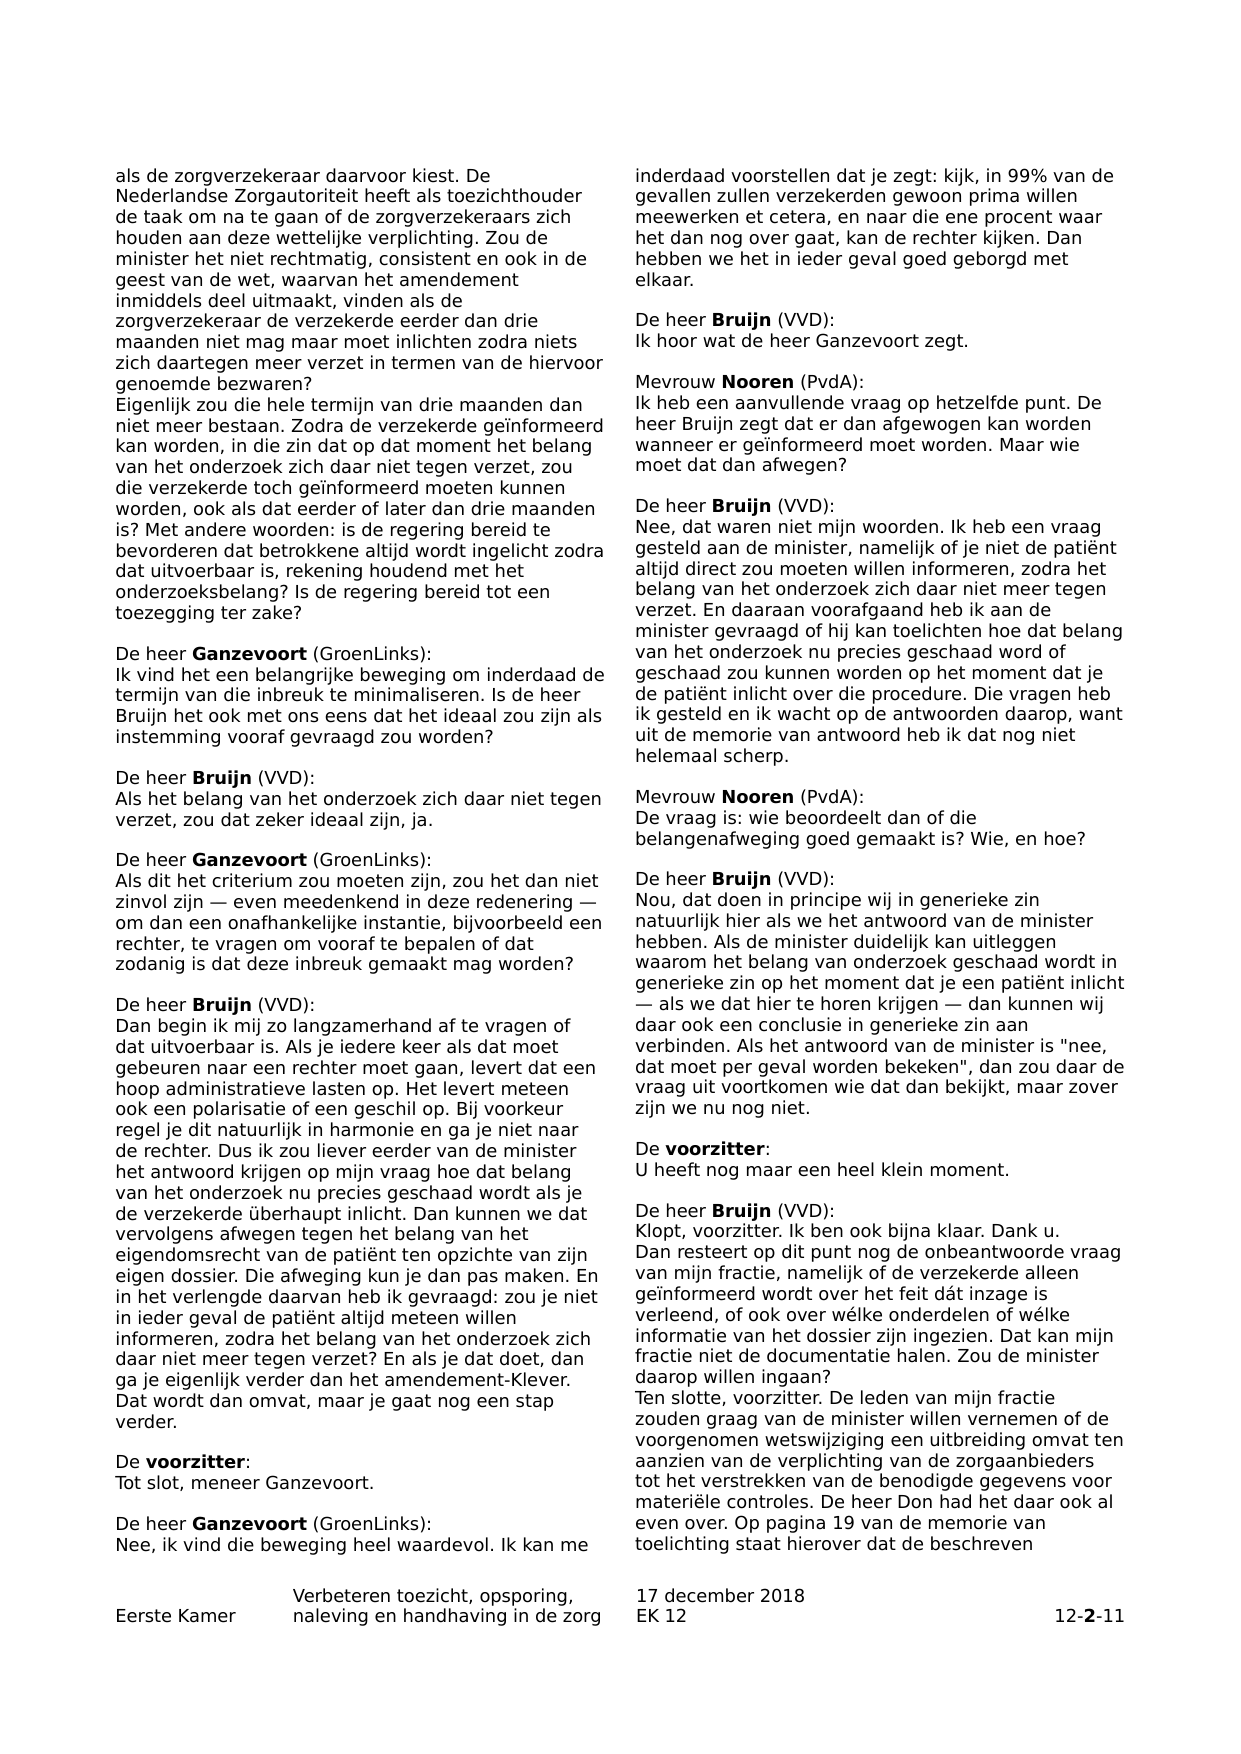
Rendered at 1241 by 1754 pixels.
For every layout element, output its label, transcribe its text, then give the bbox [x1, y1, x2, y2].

text De heer Bruijn (VVD): [635, 310, 1125, 331]
text Tot slot, meneer Ganzevoort. [115, 1473, 605, 1494]
text De heer Ganzevoort (GroenLinks): [115, 644, 605, 664]
text Ten slotte, voorzitter. De leden van mijn fractie zouden graag van de minister willen vernemen of de voorgenomen wetswijziging een uitbreiding omvat ten aanzien van de verplichting van de zorgaanbieders tot het verstrekken van de benodigde gegevens voor materiële controles. De heer Don had het daar ook al even over. Op pagina 19 van de memorie van toelichting staat hierover dat de beschreven [635, 1388, 1125, 1554]
text De heer Bruijn (VVD): [635, 496, 1125, 517]
text Eigenlijk zou die hele termijn van drie maanden dan niet meer bestaan. Zodra de verzekerde geïnformeerd kan worden, in die zin dat op dat moment het belang van het onderzoek zich daar niet tegen verzet, zou die verzekerde toch geïnformeerd moeten kunnen worden, ook als dat eerder of later dan drie maanden is? Met andere woorden: is de regering bereid te bevorderen dat betrokkene altijd wordt ingelicht zodra dat uitvoerbaar is, rekening houdend met het onderzoeksbelang? Is de regering bereid tot een toezegging ter zake? [115, 394, 605, 624]
text Als dit het criterium zou moeten zijn, zou het dan niet zinvol zijn — even meedenkend in deze redenering — om dan een onafhankelijke instantie, bijvoorbeeld een rechter, te vragen om vooraf te bepalen of dat zodanig is dat deze inbreuk gemaakt mag worden? [115, 871, 605, 975]
text De voorzitter: [635, 1139, 1125, 1160]
text Mevrouw Nooren (PvdA): [635, 372, 1125, 393]
text Nou, dat doen in principe wij in generieke zin natuurlijk hier als we het antwoord van de minister hebben. Als de minister duidelijk kan uitleggen waarom het belang van onderzoek geschaad wordt in generieke zin op het moment dat je een patiënt inlicht — als we dat hier te horen krijgen — dan kunnen wij daar ook een conclusie in generieke zin aan verbinden. Als het antwoord van de minister is "nee, dat moet per geval worden bekeken", dan zou daar de vraag uit voortkomen wie dat dan bekijkt, maar zover zijn we nu nog niet. [635, 890, 1125, 1119]
text De heer Ganzevoort (GroenLinks): [115, 1514, 605, 1535]
text De vraag is: wie beoordeelt dan of die belangenafweging goed gemaakt is? Wie, en hoe? [635, 807, 1125, 849]
text Dan begin ik mij zo langzamerhand af te vragen of dat uitvoerbaar is. Als je iedere keer als dat moet gebeuren naar een rechter moet gaan, levert dat een hoop administratieve lasten op. Het levert meteen ook een polarisatie of een geschil op. Bij voorkeur regel je dit natuurlijk in harmonie en ga je niet naar de rechter. Dus ik zou liever eerder van de minister het antwoord krijgen op mijn vraag hoe dat belang van het onderzoek nu precies geschaad wordt als je de verzekerde überhaupt inlicht. Dan kunnen we dat vervolgens afwegen tegen het belang van het eigendomsrecht van de patiënt ten opzichte van zijn eigen dossier. Die afweging kun je dan pas maken. En in het verlengde daarvan heb ik gevraagd: zou je niet in ieder geval de patiënt altijd meteen willen informeren, zodra het belang van het onderzoek zich daar niet meer tegen verzet? En als je dat doet, dan ga je eigenlijk verder dan het amendement-Klever. Dat wordt dan omvat, maar je gaat nog een stap verder. [115, 1016, 605, 1432]
text inderdaad voorstellen dat je zegt: kijk, in 99% van de gevallen zullen verzekerden gewoon prima willen meewerken et cetera, en naar die ene procent waar het dan nog over gaat, kan de rechter kijken. Dan hebben we het in ieder geval goed geborgd met elkaar. [635, 165, 1125, 290]
text De heer Bruijn (VVD): [635, 869, 1125, 890]
text De heer Bruijn (VVD): [115, 768, 605, 788]
text De heer Bruijn (VVD): [115, 995, 605, 1016]
text Dan resteert op dit punt nog de onbeantwoorde vraag van mijn fractie, namelijk of de verzekerde alleen geïnformeerd wordt over het feit dát inzage is verleend, of ook over wélke onderdelen of wélke informatie van het dossier zijn ingezien. Dat kan mijn fractie niet de documentatie halen. Zou de minister daarop willen ingaan? [635, 1242, 1125, 1388]
text Als het belang van het onderzoek zich daar niet tegen verzet, zou dat zeker ideaal zijn, ja. [115, 788, 605, 830]
text Nee, dat waren niet mijn woorden. Ik heb een vraag gesteld aan de minister, namelijk of je niet de patiënt altijd direct zou moeten willen informeren, zodra het belang van het onderzoek zich daar niet meer tegen verzet. En daaraan voorafgaand heb ik aan de minister gevraagd of hij kan toelichten hoe dat belang van het onderzoek nu precies geschaad word of geschaad zou kunnen worden op het moment dat je de patiënt inlicht over die procedure. Die vragen heb ik gesteld en ik wacht op de antwoorden daarop, want uit de memorie van antwoord heb ik dat nog niet helemaal scherp. [635, 517, 1125, 767]
text De heer Ganzevoort (GroenLinks): [115, 850, 605, 871]
text De voorzitter: [115, 1452, 605, 1473]
text als de zorgverzekeraar daarvoor kiest. De Nederlandse Zorgautoriteit heeft als toezichthouder de taak om na te gaan of de zorgverzekeraars zich houden aan deze wettelijke verplichting. Zou de minister het niet rechtmatig, consistent en ook in de geest van de wet, waarvan het amendement inmiddels deel uitmaakt, vinden als de zorgverzekeraar de verzekerde eerder dan drie maanden niet mag maar moet inlichten zodra niets zich daartegen meer verzet in termen van de hiervoor genoemde bezwaren? [115, 165, 605, 394]
text Ik vind het een belangrijke beweging om inderdaad de termijn van die inbreuk te minimaliseren. Is de heer Bruijn het ook met ons eens dat het ideaal zou zijn als instemming vooraf gevraagd zou worden? [115, 664, 605, 748]
text U heeft nog maar een heel klein moment. [635, 1160, 1125, 1181]
text De heer Bruijn (VVD): [635, 1201, 1125, 1221]
text Ik heb een aanvullende vraag op hetzelfde punt. De heer Bruijn zegt dat er dan afgewogen kan worden wanneer er geïnformeerd moet worden. Maar wie moet dat dan afwegen? [635, 393, 1125, 476]
text Nee, ik vind die beweging heel waardevol. Ik kan me [115, 1535, 605, 1556]
text Ik hoor wat de heer Ganzevoort zegt. [635, 331, 1125, 352]
text Mevrouw Nooren (PvdA): [635, 787, 1125, 807]
text Klopt, voorzitter. Ik ben ook bijna klaar. Dank u. [635, 1221, 1125, 1242]
